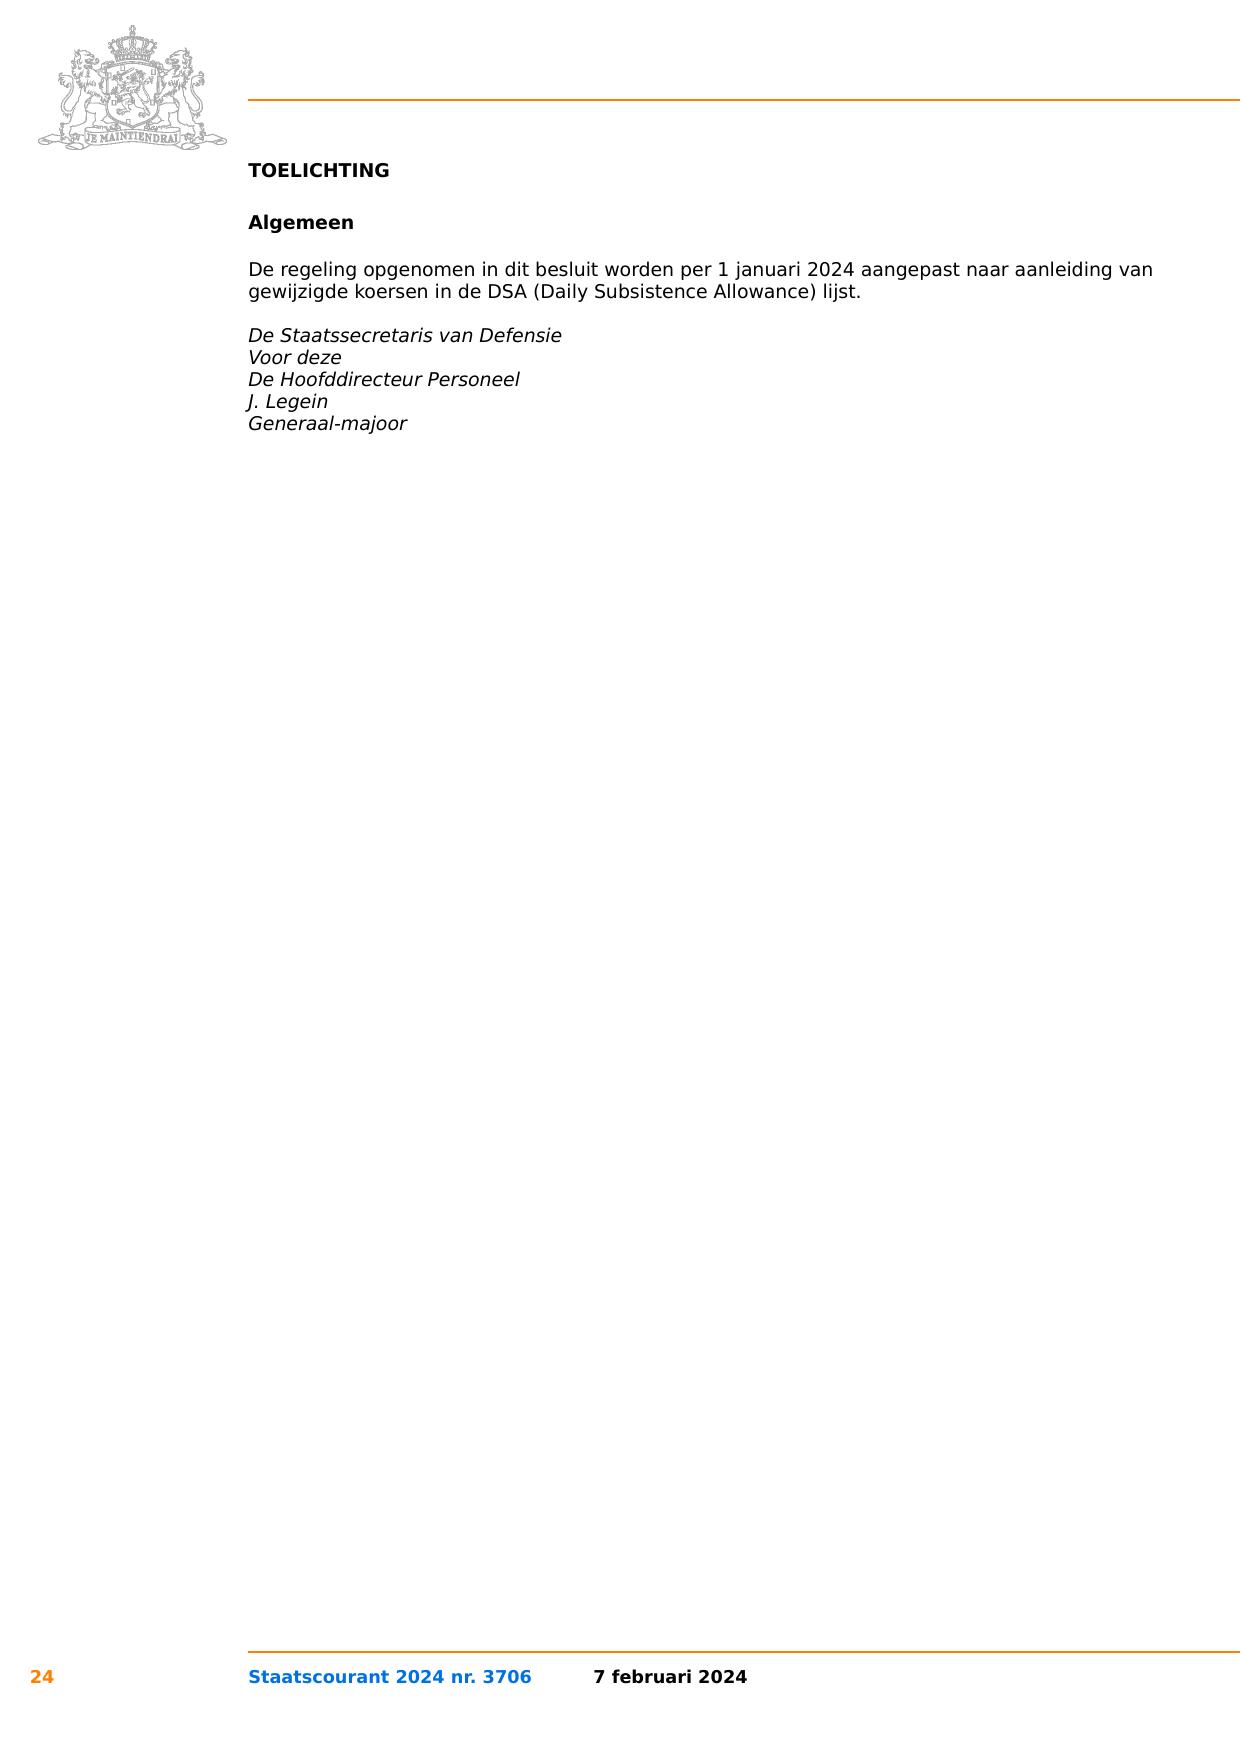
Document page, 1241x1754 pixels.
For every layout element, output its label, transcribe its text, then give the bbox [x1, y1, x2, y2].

picture [38, 25, 227, 150]
subtitle TOELICHTING [248, 160, 1163, 182]
subtitle Algemeen [248, 212, 1163, 234]
text De regeling opgenomen in dit besluit worden per 1 januari 2024 aangepast naar aanleiding van gewijzigde koersen in de DSA (Daily Subsistence Allowance) lijst. [248, 259, 1163, 303]
text De Staatssecretaris van Defensie Voor deze De Hoofddirecteur Personeel J. Legein Generaal-majoor [248, 325, 1163, 434]
